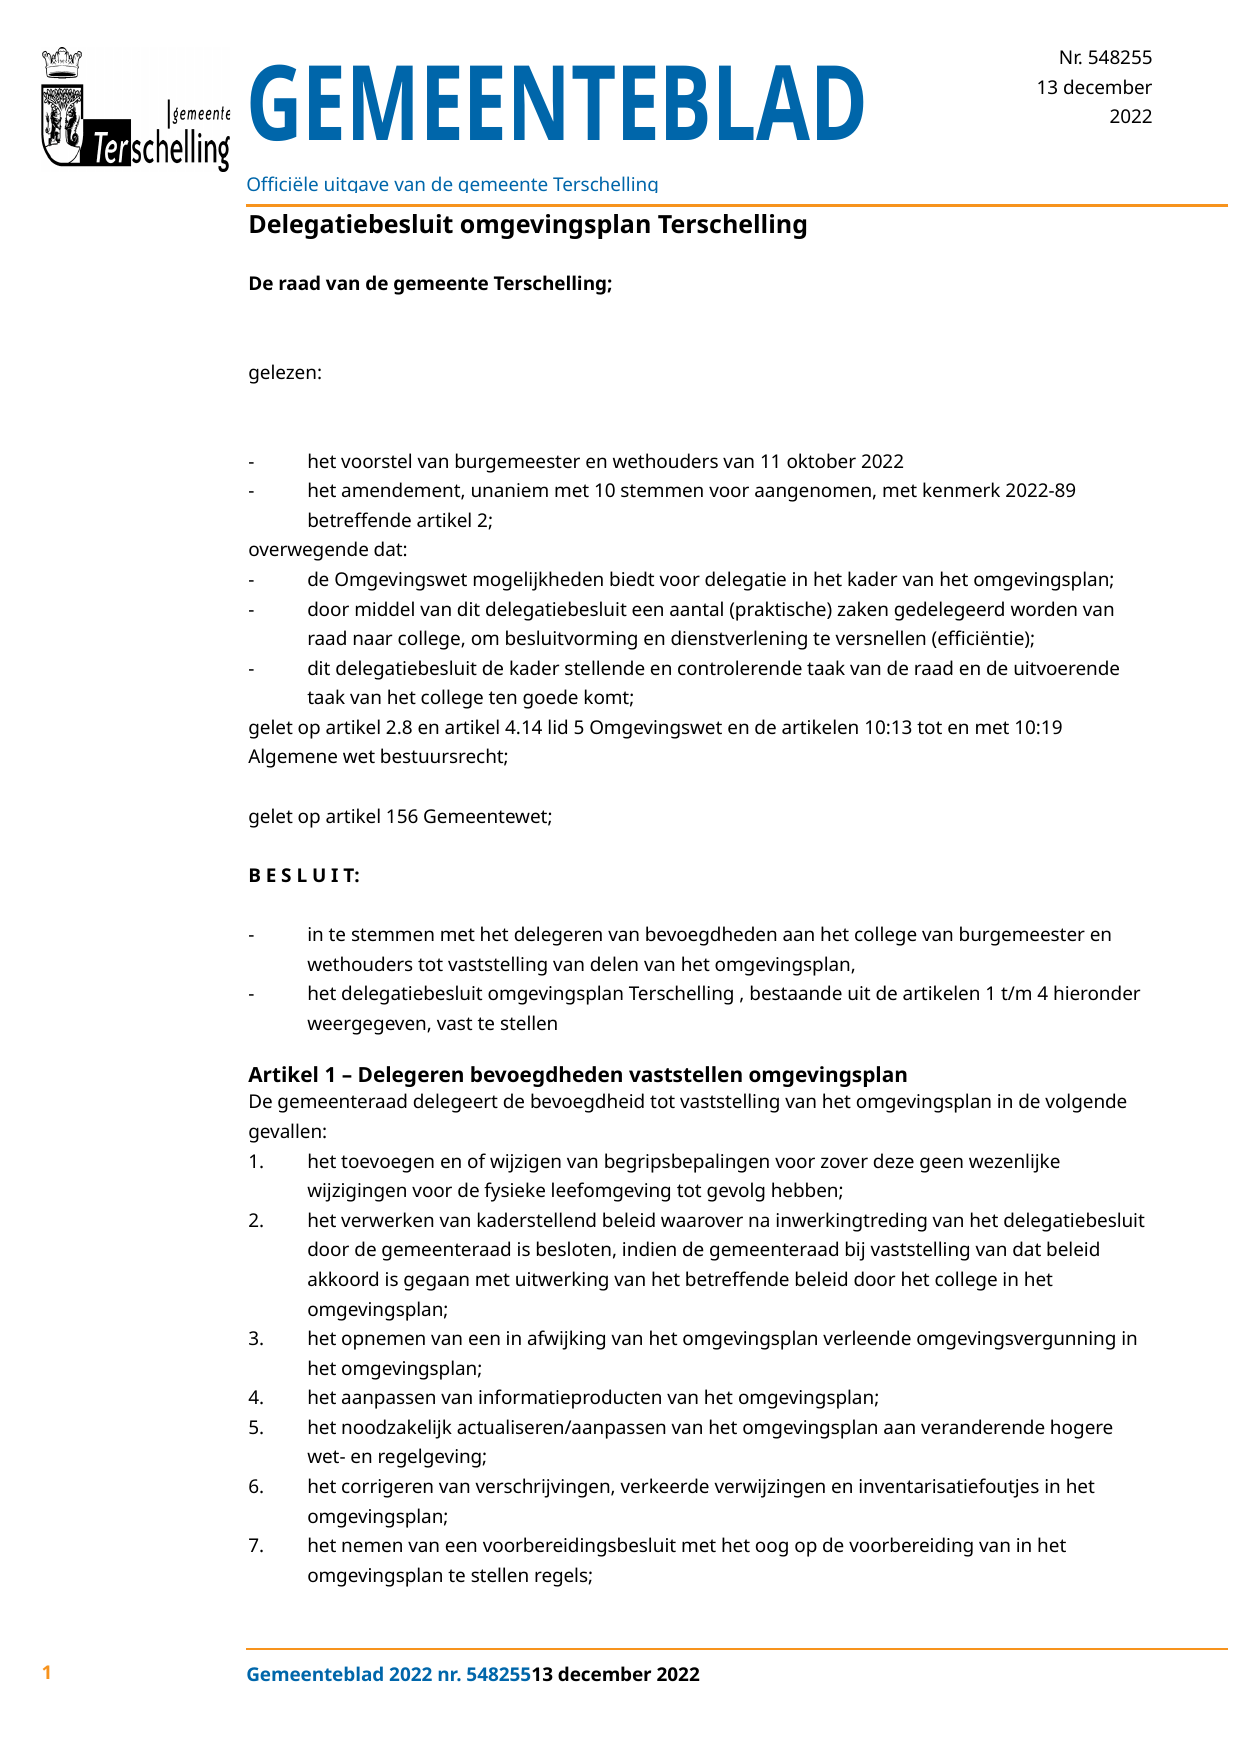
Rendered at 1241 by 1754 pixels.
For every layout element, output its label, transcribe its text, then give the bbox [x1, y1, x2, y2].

list het delegatiebesluit omgevingsplan Terschelling , bestaande uit de artikelen 1 t/m 4 hieronder weergegeven, vast te stellen [248, 980, 1152, 1036]
list door middel van dit delegatiebesluit een aantal (praktische) zaken gedelegeerd worden van raad naar college, om besluitvorming en dienstverlening te versnellen (efficiëntie); [248, 596, 1152, 651]
text Delegatiebesluit omgevingsplan Terschelling [248, 207, 1152, 241]
text overwegende dat: [248, 537, 1152, 562]
list het toevoegen en of wijzigen van begripsbepalingen voor zover deze geen wezenlijke wijzigingen voor de fysieke leefomgeving tot gevolg hebben; [248, 1148, 1152, 1203]
list in te stemmen met het delegeren van bevoegdheden aan het college van burgemeester en wethouders tot vaststelling van delen van het omgevingsplan, [248, 921, 1152, 976]
text Artikel 1 – Delegeren bevoegdheden vaststellen omgevingsplan [248, 1060, 1152, 1089]
picture [41, 47, 231, 172]
text gelet op artikel 2.8 en artikel 4.14 lid 5 Omgevingswet en de artikelen 10:13 tot en met 10:19 Algemene wet bestuursrecht; [248, 714, 1152, 769]
list het corrigeren van verschrijvingen, verkeerde verwijzingen en inventarisatiefoutjes in het omgevingsplan; [248, 1473, 1152, 1529]
text B E S L U I T: [248, 862, 1152, 888]
list het voorstel van burgemeester en wethouders van 11 oktober 2022 [248, 448, 1152, 473]
list het verwerken van kaderstellend beleid waarover na inwerkingtreding van het delegatiebesluit door de gemeenteraad is besloten, indien de gemeenteraad bij vaststelling van dat beleid akkoord is gegaan met uitwerking van het betreffende beleid door het college in het omgevingsplan; [248, 1207, 1152, 1322]
list het aanpassen van informatieproducten van het omgevingsplan; [248, 1384, 1152, 1410]
list het amendement, unaniem met 10 stemmen voor aangenomen, met kenmerk 2022-89 betreffende artikel 2; [248, 477, 1152, 533]
list het noodzakelijk actualiseren/aanpassen van het omgevingsplan aan veranderende hogere wet- en regelgeving; [248, 1414, 1152, 1469]
list dit delegatiebesluit de kader stellende en controlerende taak van de raad en de uitvoerende taak van het college ten goede komt; [248, 655, 1152, 710]
list het nemen van een voorbereidingsbesluit met het oog op de voorbereiding van in het omgevingsplan te stellen regels; [248, 1532, 1152, 1588]
list het opnemen van een in afwijking van het omgevingsplan verleende omgevingsvergunning in het omgevingsplan; [248, 1325, 1152, 1381]
text gelezen: [248, 359, 1152, 385]
text De gemeenteraad delegeert de bevoegdheid tot vaststelling van het omgevingsplan in de volgende gevallen: [248, 1089, 1152, 1144]
text gelet op artikel 156 Gemeentewet; [248, 803, 1152, 828]
text De raad van de gemeente Terschelling; [248, 270, 1152, 296]
list de Omgevingswet mogelijkheden biedt voor delegatie in het kader van het omgevingsplan; [248, 566, 1152, 592]
